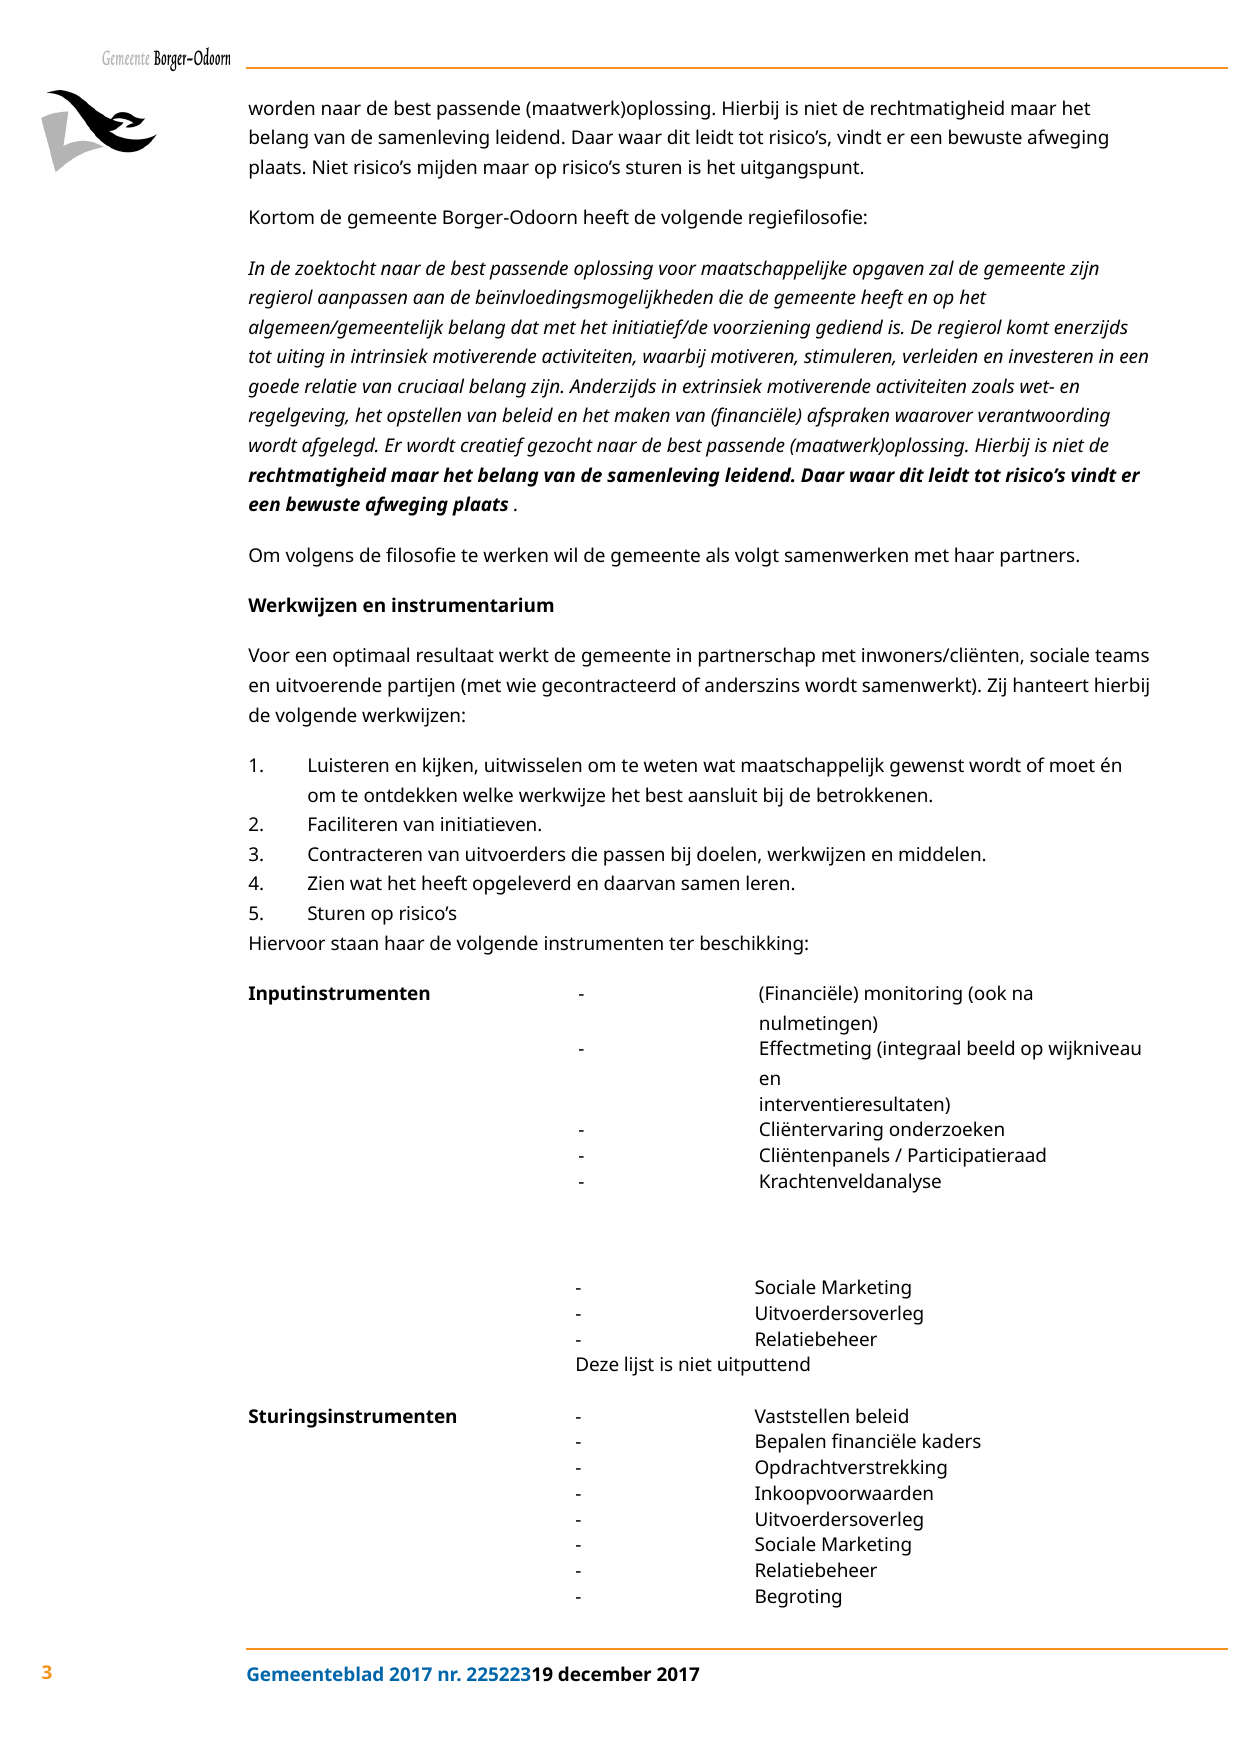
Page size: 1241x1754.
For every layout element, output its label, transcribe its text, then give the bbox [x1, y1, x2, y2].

table_cell [248, 1300, 575, 1326]
table_cell [248, 1117, 578, 1142]
table_cell Bepalen financiële kaders [754, 1429, 1152, 1454]
table_cell Krachtenveldanalyse [759, 1168, 1152, 1194]
table_cell - [575, 1558, 754, 1583]
text Om volgens de filosofie te werken wil de gemeente als volgt samenwerken met haar partners. [248, 542, 1152, 568]
table_cell [575, 1249, 754, 1274]
table_cell - [575, 1300, 754, 1326]
table_header [754, 1223, 1152, 1249]
table_cell - [575, 1403, 754, 1429]
list Zien wat het heeft opgeleverd en daarvan samen leren. [248, 871, 1152, 896]
table_cell - [575, 1455, 754, 1480]
table_cell [578, 1194, 759, 1219]
table_cell [575, 1377, 754, 1403]
table_cell [248, 1194, 578, 1219]
table_cell [759, 1194, 1152, 1219]
table_cell Uitvoerdersoverleg [754, 1506, 1152, 1532]
table_header [575, 1223, 754, 1249]
table_cell - [575, 1274, 754, 1300]
text In de zoektocht naar de best passende oplossing voor maatschappelijke opgaven zal de gemeente zijn regierol aanpassen aan de beïnvloedingsmogelijkheden die de gemeente heeft en op het algemeen/gemeentelijk belang dat met het initiatief/de voorziening gediend is. De regierol komt enerzijds tot uiting in intrinsiek motiverende activiteiten, waarbij motiveren, stimuleren, verleiden en investeren in een goede relatie van cruciaal belang zijn. Anderzijds in extrinsiek motiverende activiteiten zoals wet- en regelgeving, het opstellen van beleid en het maken van (financiële) afspraken waarover verantwoording wordt afgelegd. Er wordt creatief gezocht naar de best passende (maatwerk)oplossing. Hierbij is niet de rechtmatigheid maar het belang van de samenleving leidend. Daar waar dit leidt tot risico’s vindt er een bewuste afweging plaats . [248, 255, 1152, 517]
table_cell - [578, 1117, 759, 1142]
table_cell - [578, 1036, 759, 1091]
table_cell - [575, 1532, 754, 1557]
table_cell [248, 1036, 578, 1091]
table_cell [248, 1532, 575, 1557]
table_cell Cliëntervaring onderzoeken [759, 1117, 1152, 1142]
table_cell Effectmeting (integraal beeld op wijkniveau en [759, 1036, 1152, 1091]
table_cell [754, 1377, 1152, 1403]
table_cell [248, 1143, 578, 1168]
table_cell - [578, 1143, 759, 1168]
table_cell [248, 1249, 575, 1274]
table_cell [248, 1480, 575, 1506]
table_cell [248, 1506, 575, 1532]
table_cell [248, 1326, 575, 1352]
table_cell [578, 1091, 759, 1117]
table_header [248, 1223, 575, 1249]
table_cell Deze lijst is niet uitputtend [575, 1352, 1152, 1377]
picture [41, 47, 231, 172]
table_cell - [575, 1583, 754, 1609]
table_cell - [578, 1168, 759, 1194]
table_cell [248, 1558, 575, 1583]
table_cell Opdrachtverstrekking [754, 1455, 1152, 1480]
table_cell [754, 1249, 1152, 1274]
table_cell [248, 1168, 578, 1194]
table_cell [248, 1352, 575, 1377]
table_cell interventieresultaten) [759, 1091, 1152, 1117]
table_cell - [575, 1326, 754, 1352]
table_cell Uitvoerdersoverleg [754, 1300, 1152, 1326]
table_cell Sturingsinstrumenten [248, 1403, 575, 1429]
table_header (Financiële) monitoring (ook na nulmetingen) [759, 980, 1152, 1036]
text worden naar de best passende (maatwerk)oplossing. Hierbij is niet de rechtmatigheid maar het belang van de samenleving leidend. Daar waar dit leidt tot risico’s, vindt er een bewuste afweging plaats. Niet risico’s mijden maar op risico’s sturen is het uitgangspunt. [248, 95, 1152, 180]
table_cell [248, 1455, 575, 1480]
list Faciliteren van initiatieven. [248, 811, 1152, 837]
list Sturen op risico’s [248, 900, 1152, 926]
text Voor een optimaal resultaat werkt de gemeente in partnerschap met inwoners/cliënten, sociale teams en uitvoerende partijen (met wie gecontracteerd of anderszins wordt samenwerkt). Zij hanteert hierbij de volgende werkwijzen: [248, 643, 1152, 728]
table_cell [248, 1429, 575, 1454]
table_cell Vaststellen beleid [754, 1403, 1152, 1429]
table_header Inputinstrumenten [248, 980, 578, 1036]
table_cell [248, 1377, 575, 1403]
table_cell - [575, 1429, 754, 1454]
table_cell Sociale Marketing [754, 1532, 1152, 1557]
table_cell [248, 1274, 575, 1300]
table_cell [248, 1091, 578, 1117]
table_cell Relatiebeheer [754, 1558, 1152, 1583]
text Hiervoor staan haar de volgende instrumenten ter beschikking: [248, 930, 1152, 956]
list Contracteren van uitvoerders die passen bij doelen, werkwijzen en middelen. [248, 841, 1152, 867]
table_cell Inkoopvoorwaarden [754, 1480, 1152, 1506]
table_cell Sociale Marketing [754, 1274, 1152, 1300]
table_cell - [575, 1480, 754, 1506]
text Werkwijzen en instrumentarium [248, 592, 1152, 618]
table_cell - [575, 1506, 754, 1532]
text Kortom de gemeente Borger-Odoorn heeft de volgende regiefilosofie: [248, 204, 1152, 230]
table_cell Relatiebeheer [754, 1326, 1152, 1352]
table_cell [248, 1583, 575, 1609]
table_header - [578, 980, 759, 1036]
table_cell Begroting [754, 1583, 1152, 1609]
table_cell Cliëntenpanels / Participatieraad [759, 1143, 1152, 1168]
list Luisteren en kijken, uitwisselen om te weten wat maatschappelijk gewenst wordt of moet én om te ontdekken welke werkwijze het best aansluit bij de betrokkenen. [248, 752, 1152, 808]
